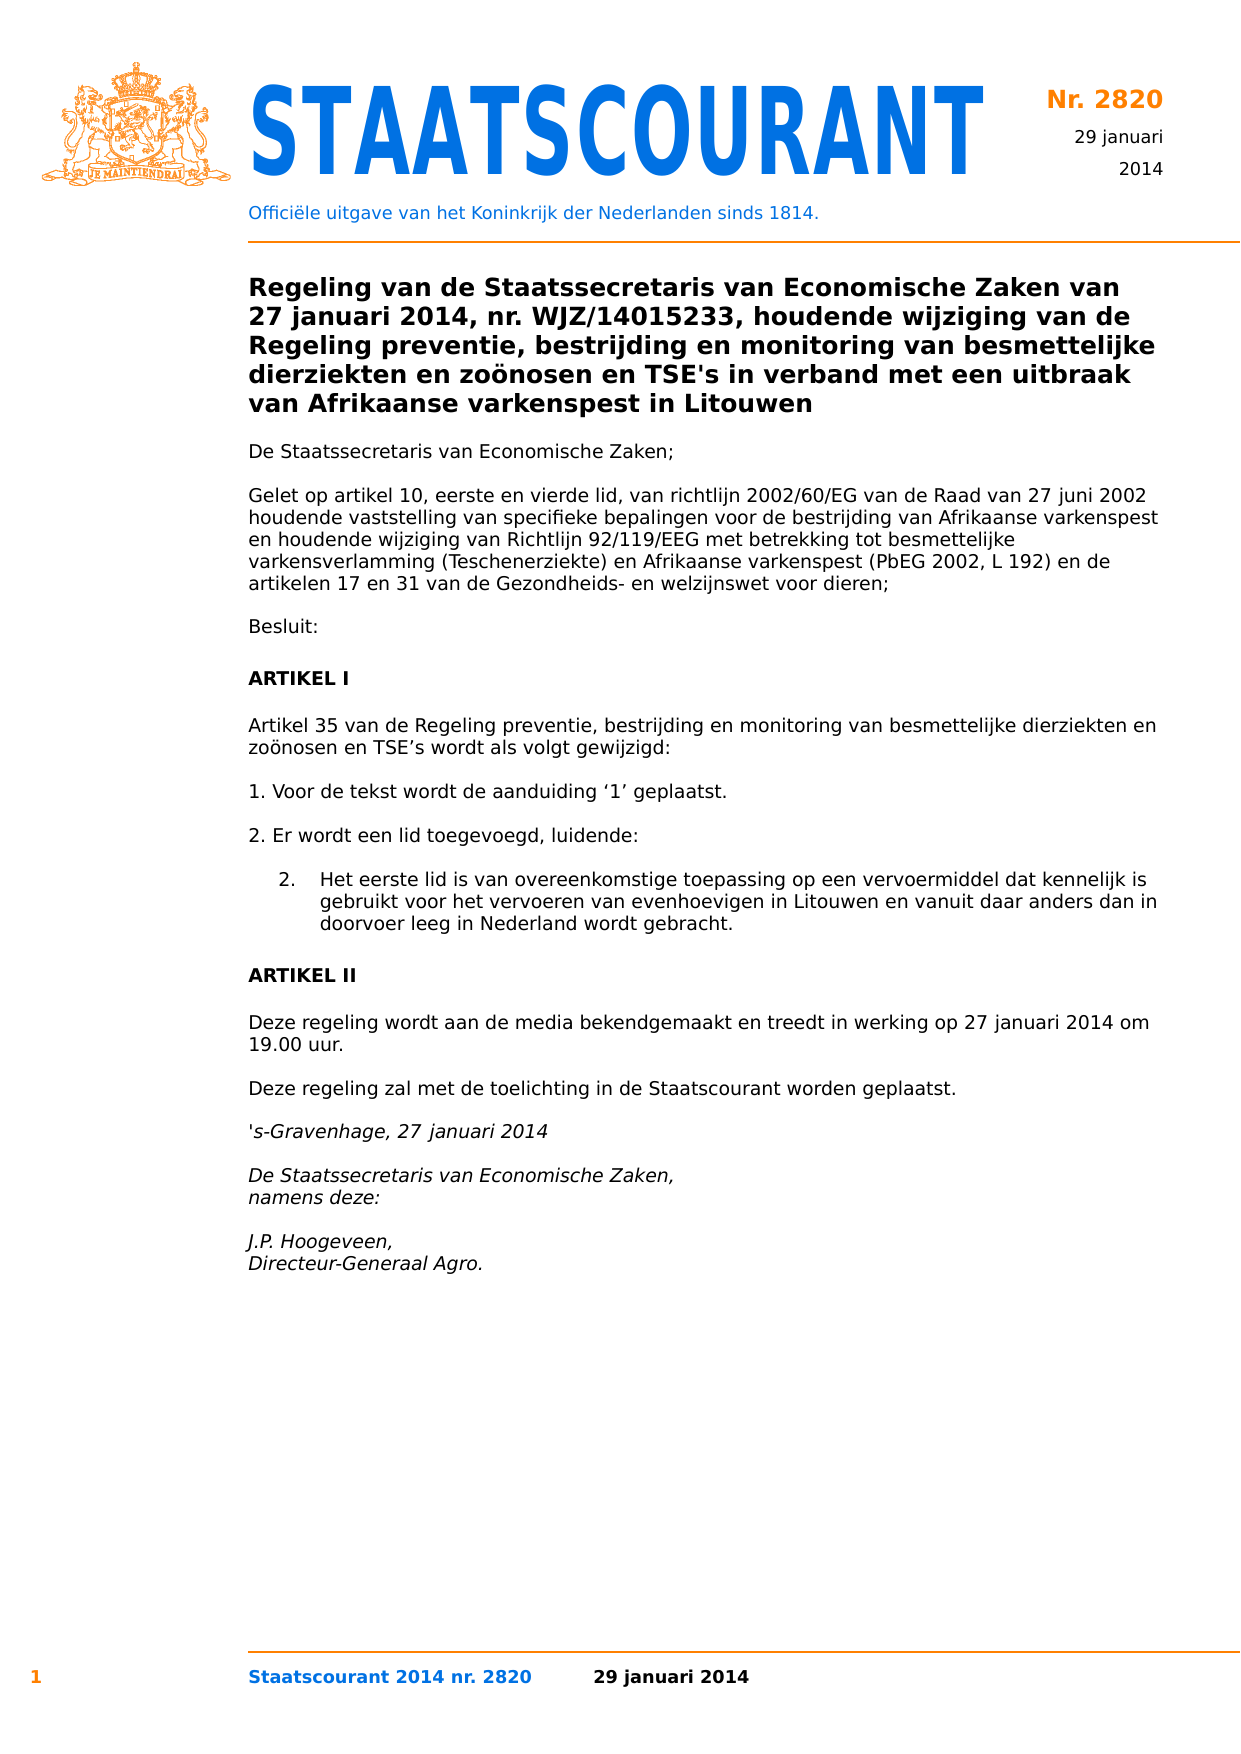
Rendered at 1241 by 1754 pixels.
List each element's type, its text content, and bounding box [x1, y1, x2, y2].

text De Staatssecretaris van Economische Zaken, namens deze: J.P. Hoogeveen, Directeur-Generaal Agro. [248, 1165, 1163, 1275]
text 2. Het eerste lid is van overeenkomstige toepassing op een vervoermiddel dat kennelijk is gebruikt voor het vervoeren van evenhoevigen in Litouwen en vanuit daar anders dan in doorvoer leeg in Nederland wordt gebracht. [278, 869, 1163, 935]
text 1. Voor de tekst wordt de aanduiding ‘1’ geplaatst. [248, 781, 1163, 803]
text 's-Gravenhage, 27 januari 2014 [248, 1121, 1163, 1143]
table_cell 29 januari [998, 121, 1240, 153]
text De Staatssecretaris van Economische Zaken; [248, 441, 1163, 463]
text Besluit: [248, 616, 1163, 638]
text Deze regeling zal met de toelichting in de Staatscourant worden geplaatst. [248, 1078, 1163, 1099]
text Deze regeling wordt aan de media bekendgemaakt en treedt in werking op 27 januari 2014 om 19.00 uur. [248, 1012, 1163, 1056]
table_header Nr. 2820 [998, 62, 1240, 121]
text 2. Er wordt een lid toegevoegd, luidende: [248, 825, 1163, 847]
subtitle ARTIKEL II [248, 965, 1163, 987]
picture [41, 62, 231, 186]
table_header STAATSCOURANT [248, 62, 998, 203]
text Artikel 35 van de Regeling preventie, bestrijding en monitoring van besmettelijke dierziekten en zoönosen en TSE’s wordt als volgt gewijzigd: [248, 715, 1163, 759]
table_cell Officiële uitgave van het Koninkrijk der Nederlanden sinds 1814. [248, 203, 1240, 241]
subtitle Regeling van de Staatssecretaris van Economische Zaken van 27 januari 2014, nr. WJZ/14015233, houdende wijziging van de Regeling preventie, bestrijding en monitoring van besmettelijke dierziekten en zoönosen en TSE's in verband met een uitbraak van Afrikaanse varkenspest in Litouwen [248, 273, 1163, 419]
table_cell 2014 [998, 153, 1240, 203]
subtitle ARTIKEL I [248, 668, 1163, 690]
text Gelet op artikel 10, eerste en vierde lid, van richtlijn 2002/60/EG van de Raad van 27 juni 2002 houdende vaststelling van specifieke bepalingen voor de bestrijding van Afrikaanse varkenspest en houdende wijziging van Richtlijn 92/119/EEG met betrekking tot besmettelijke varkensverlamming (Teschenerziekte) en Afrikaanse varkenspest (PbEG 2002, L 192) en de artikelen 17 en 31 van de Gezondheids- en welzijnswet voor dieren; [248, 484, 1163, 594]
table_header [25, 62, 248, 241]
